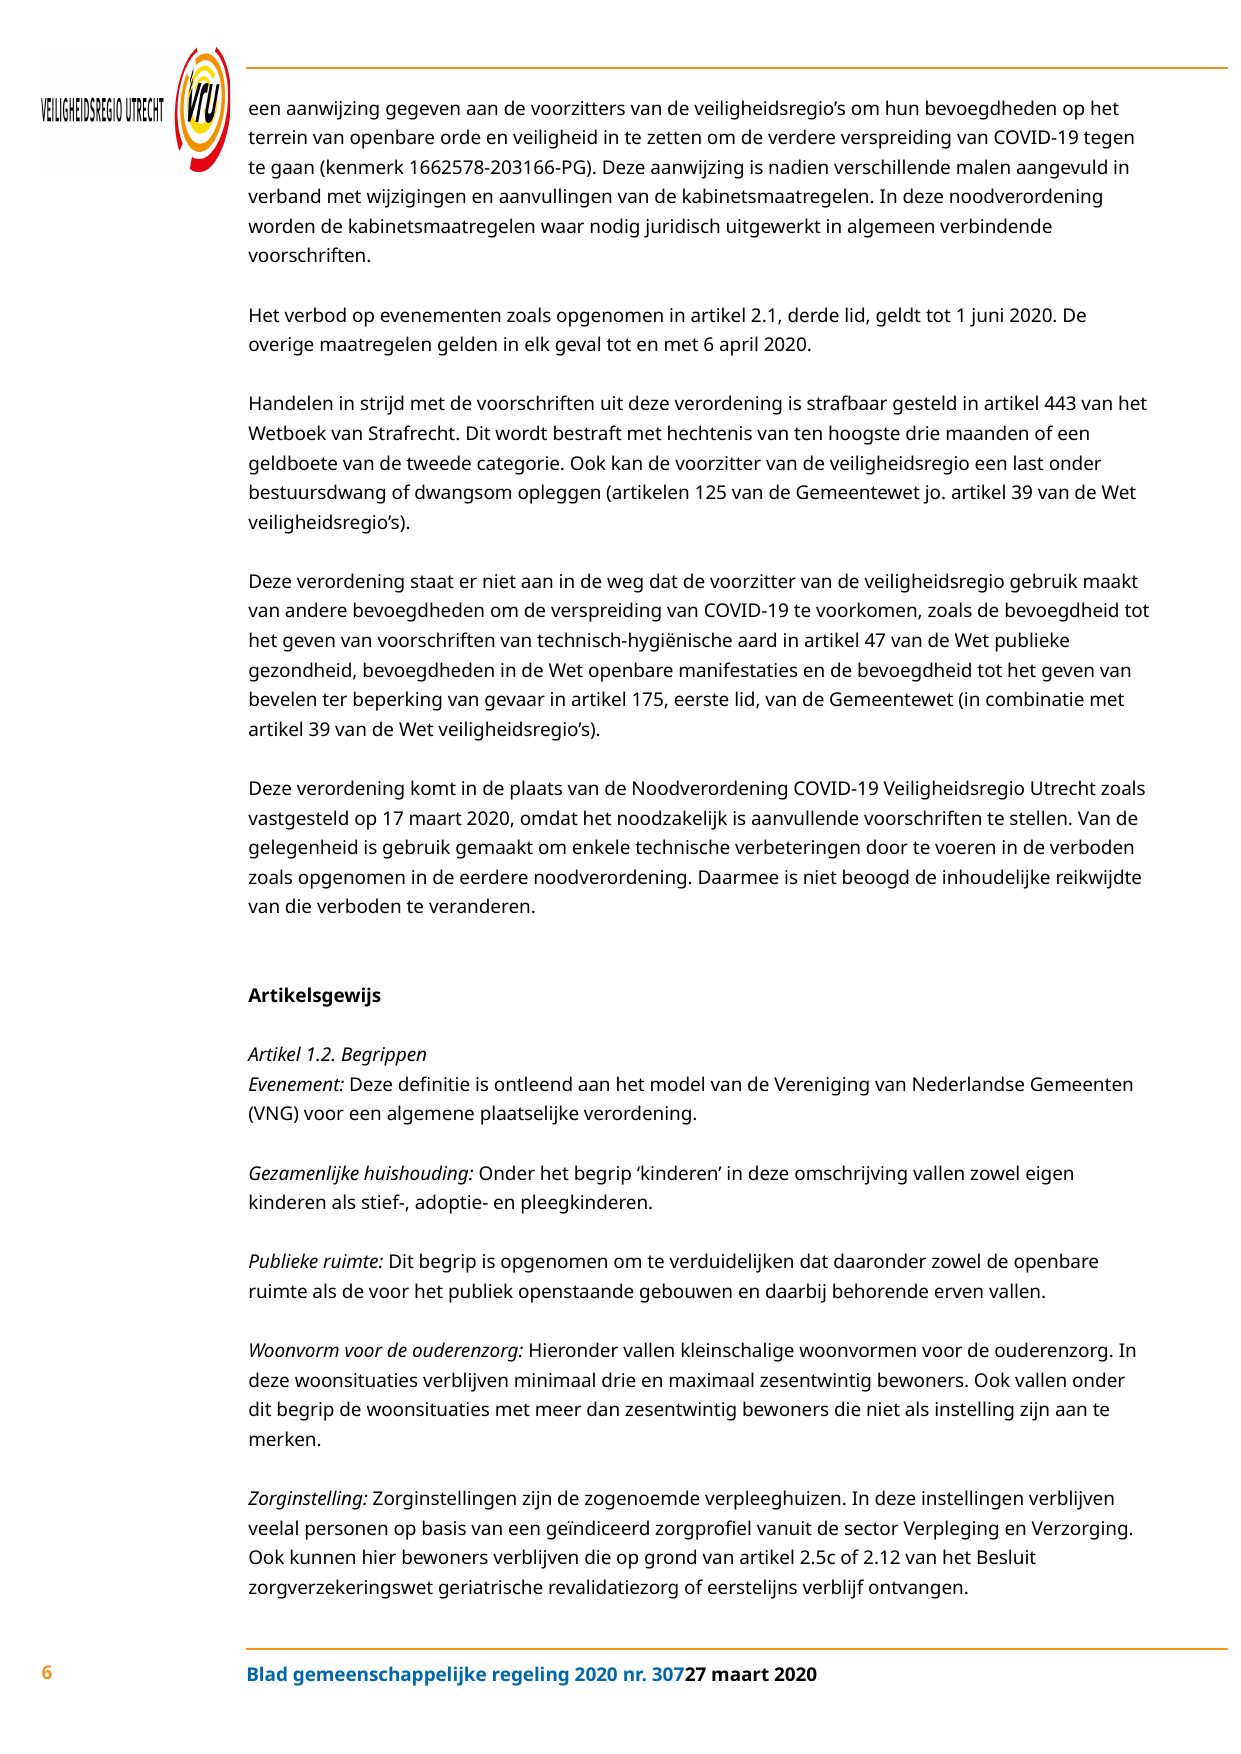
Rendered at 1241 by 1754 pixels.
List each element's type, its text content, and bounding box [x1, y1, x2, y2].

text Evenement: Deze definitie is ontleend aan het model van de Vereniging van Nederlandse Gemeenten (VNG) voor een algemene plaatselijke verordening. [248, 1071, 1152, 1126]
text Zorginstelling: Zorginstellingen zijn de zogenoemde verpleeghuizen. In deze instellingen verblijven veelal personen op basis van een geïndiceerd zorgprofiel vanuit de sector Verpleging en Verzorging. Ook kunnen hier bewoners verblijven die op grond van artikel 2.5c of 2.12 van het Besluit zorgverzekeringswet geriatrische revalidatiezorg of eerstelijns verblijf ontvangen. [248, 1485, 1152, 1600]
text Handelen in strijd met de voorschriften uit deze verordening is strafbaar gesteld in artikel 443 van het Wetboek van Strafrecht. Dit wordt bestraft met hechtenis van ten hoogste drie maanden of een geldboete van de tweede categorie. Ook kan de voorzitter van de veiligheidsregio een last onder bestuursdwang of dwangsom opleggen (artikelen 125 van de Gemeentewet jo. artikel 39 van de Wet veiligheidsregio’s). [248, 391, 1152, 535]
text Artikel 1.2. Begrippen [248, 1041, 1152, 1067]
text Publieke ruimte: Dit begrip is opgenomen om te verduidelijken dat daaronder zowel de openbare ruimte als de voor het publiek openstaande gebouwen en daarbij behorende erven vallen. [248, 1248, 1152, 1304]
text Artikelsgewijs [248, 982, 1152, 1008]
text een aanwijzing gegeven aan de voorzitters van de veiligheidsregio’s om hun bevoegdheden op het terrein van openbare orde en veiligheid in te zetten om de verdere verspreiding van COVID-19 tegen te gaan (kenmerk 1662578-203166-PG). Deze aanwijzing is nadien verschillende malen aangevuld in verband met wijzigingen en aanvullingen van de kabinetsmaatregelen. In deze noodverordening worden de kabinetsmaatregelen waar nodig juridisch uitgewerkt in algemeen verbindende voorschriften. [248, 95, 1152, 268]
text Woonvorm voor de ouderenzorg: Hieronder vallen kleinschalige woonvormen voor de ouderenzorg. In deze woonsituaties verblijven minimaal drie en maximaal zesentwintig bewoners. Ook vallen onder dit begrip de woonsituaties met meer dan zesentwintig bewoners die niet als instelling zijn aan te merken. [248, 1337, 1152, 1452]
text Het verbod op evenementen zoals opgenomen in artikel 2.1, derde lid, geldt tot 1 juni 2020. De overige maatregelen gelden in elk geval tot en met 6 april 2020. [248, 302, 1152, 357]
text Gezamenlijke huishouding: Onder het begrip ‘kinderen’ in deze omschrijving vallen zowel eigen kinderen als stief-, adoptie- en pleegkinderen. [248, 1160, 1152, 1215]
text Deze verordening staat er niet aan in de weg dat de voorzitter van de veiligheidsregio gebruik maakt van andere bevoegdheden om de verspreiding van COVID-19 te voorkomen, zoals de bevoegdheid tot het geven van voorschriften van technisch-hygiënische aard in artikel 47 van de Wet publieke gezondheid, bevoegdheden in de Wet openbare manifestaties en de bevoegdheid tot het geven van bevelen ter beperking van gevaar in artikel 175, eerste lid, van de Gemeentewet (in combinatie met artikel 39 van de Wet veiligheidsregio’s). [248, 568, 1152, 742]
picture [41, 47, 231, 172]
text Deze verordening komt in de plaats van de Noodverordening COVID-19 Veiligheidsregio Utrecht zoals vastgesteld op 17 maart 2020, omdat het noodzakelijk is aanvullende voorschriften te stellen. Van de gelegenheid is gebruik gemaakt om enkele technische verbeteringen door te voeren in de verboden zoals opgenomen in de eerdere noodverordening. Daarmee is niet beoogd de inhoudelijke reikwijdte van die verboden te veranderen. [248, 775, 1152, 919]
